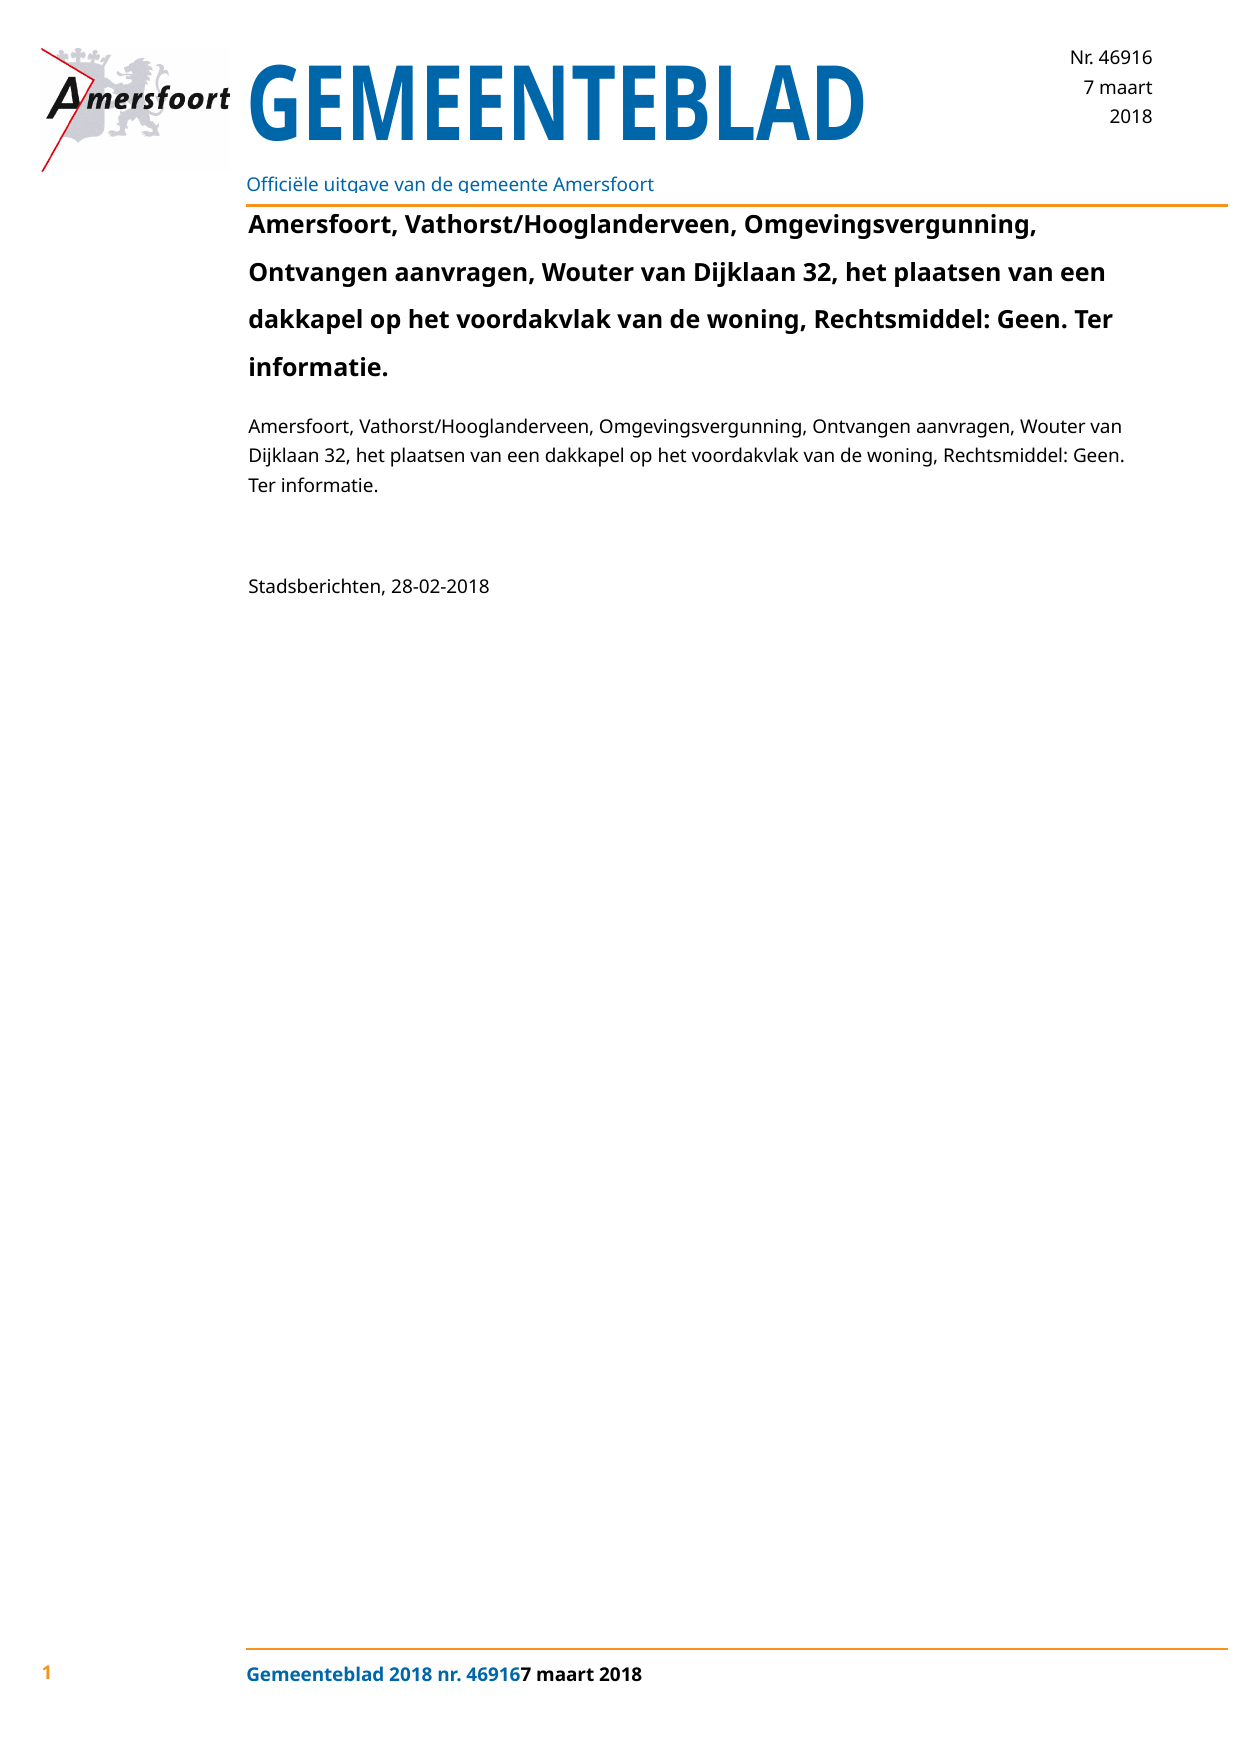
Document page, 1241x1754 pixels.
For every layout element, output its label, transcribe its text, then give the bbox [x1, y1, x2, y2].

text Stadsberichten, 28-02-2018 [248, 573, 1152, 599]
text Amersfoort, Vathorst/Hooglanderveen, Omgevingsvergunning, Ontvangen aanvragen, Wouter van Dijklaan 32, het plaatsen van een dakkapel op het voordakvlak van de woning, Rechtsmiddel: Geen. Ter informatie. [248, 207, 1152, 384]
picture [41, 47, 231, 172]
text Amersfoort, Vathorst/Hooglanderveen, Omgevingsvergunning, Ontvangen aanvragen, Wouter van Dijklaan 32, het plaatsen van een dakkapel op het voordakvlak van de woning, Rechtsmiddel: Geen. Ter informatie. [248, 413, 1152, 498]
